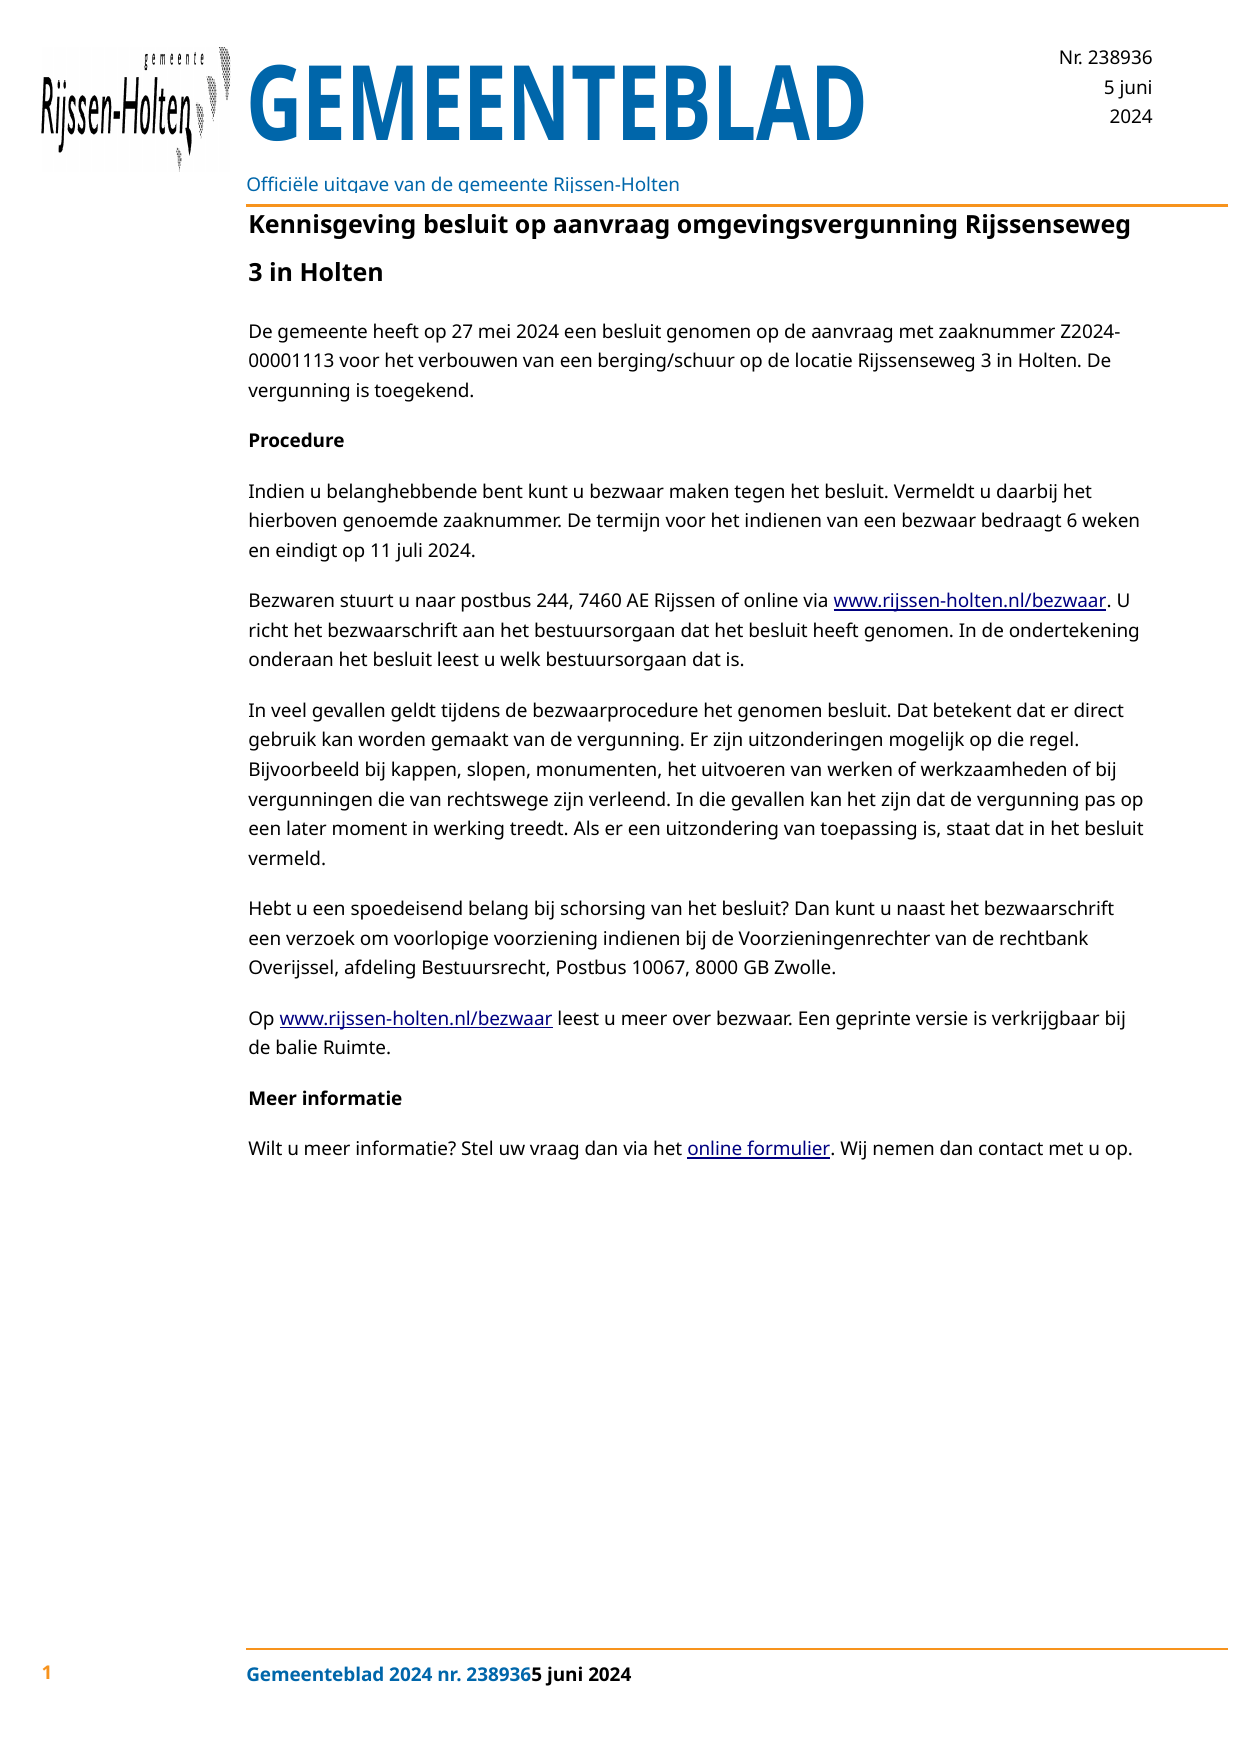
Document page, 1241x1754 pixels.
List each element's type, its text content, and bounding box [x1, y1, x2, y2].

text Procedure [248, 427, 1152, 453]
text Bezwaren stuurt u naar postbus 244, 7460 AE Rijssen of online via www.rijssen-holten.nl/bezwaar. U richt het bezwaarschrift aan het bestuursorgaan dat het besluit heeft genomen. In de ondertekening onderaan het besluit leest u welk bestuursorgaan dat is. [248, 587, 1152, 672]
text Hebt u een spoedeisend belang bij schorsing van het besluit? Dan kunt u naast het bezwaarschrift een verzoek om voorlopige voorziening indienen bij de Voorzieningenrechter van de rechtbank Overijssel, afdeling Bestuursrecht, Postbus 10067, 8000 GB Zwolle. [248, 895, 1152, 980]
text Wilt u meer informatie? Stel uw vraag dan via het online formulier. Wij nemen dan contact met u op. [248, 1135, 1152, 1161]
text In veel gevallen geldt tijdens de bezwaarprocedure het genomen besluit. Dat betekent dat er direct gebruik kan worden gemaakt van de vergunning. Er zijn uitzonderingen mogelijk op die regel. Bijvoorbeeld bij kappen, slopen, monumenten, het uitvoeren van werken of werkzaamheden of bij vergunningen die van rechtswege zijn verleend. In die gevallen kan het zijn dat de vergunning pas op een later moment in werking treedt. Als er een uitzondering van toepassing is, staat dat in het besluit vermeld. [248, 697, 1152, 871]
picture [41, 47, 231, 172]
text Kennisgeving besluit op aanvraag omgevingsvergunning Rijssenseweg 3 in Holten [248, 207, 1152, 288]
text Meer informatie [248, 1085, 1152, 1111]
text De gemeente heeft op 27 mei 2024 een besluit genomen op de aanvraag met zaaknummer Z2024-00001113 voor het verbouwen van een berging/schuur op de locatie Rijssenseweg 3 in Holten. De vergunning is toegekend. [248, 318, 1152, 403]
text Indien u belanghebbende bent kunt u bezwaar maken tegen het besluit. Vermeldt u daarbij het hierboven genoemde zaaknummer. De termijn voor het indienen van een bezwaar bedraagt 6 weken en eindigt op 11 juli 2024. [248, 478, 1152, 563]
text Op www.rijssen-holten.nl/bezwaar leest u meer over bezwaar. Een geprinte versie is verkrijgbaar bij de balie Ruimte. [248, 1005, 1152, 1060]
